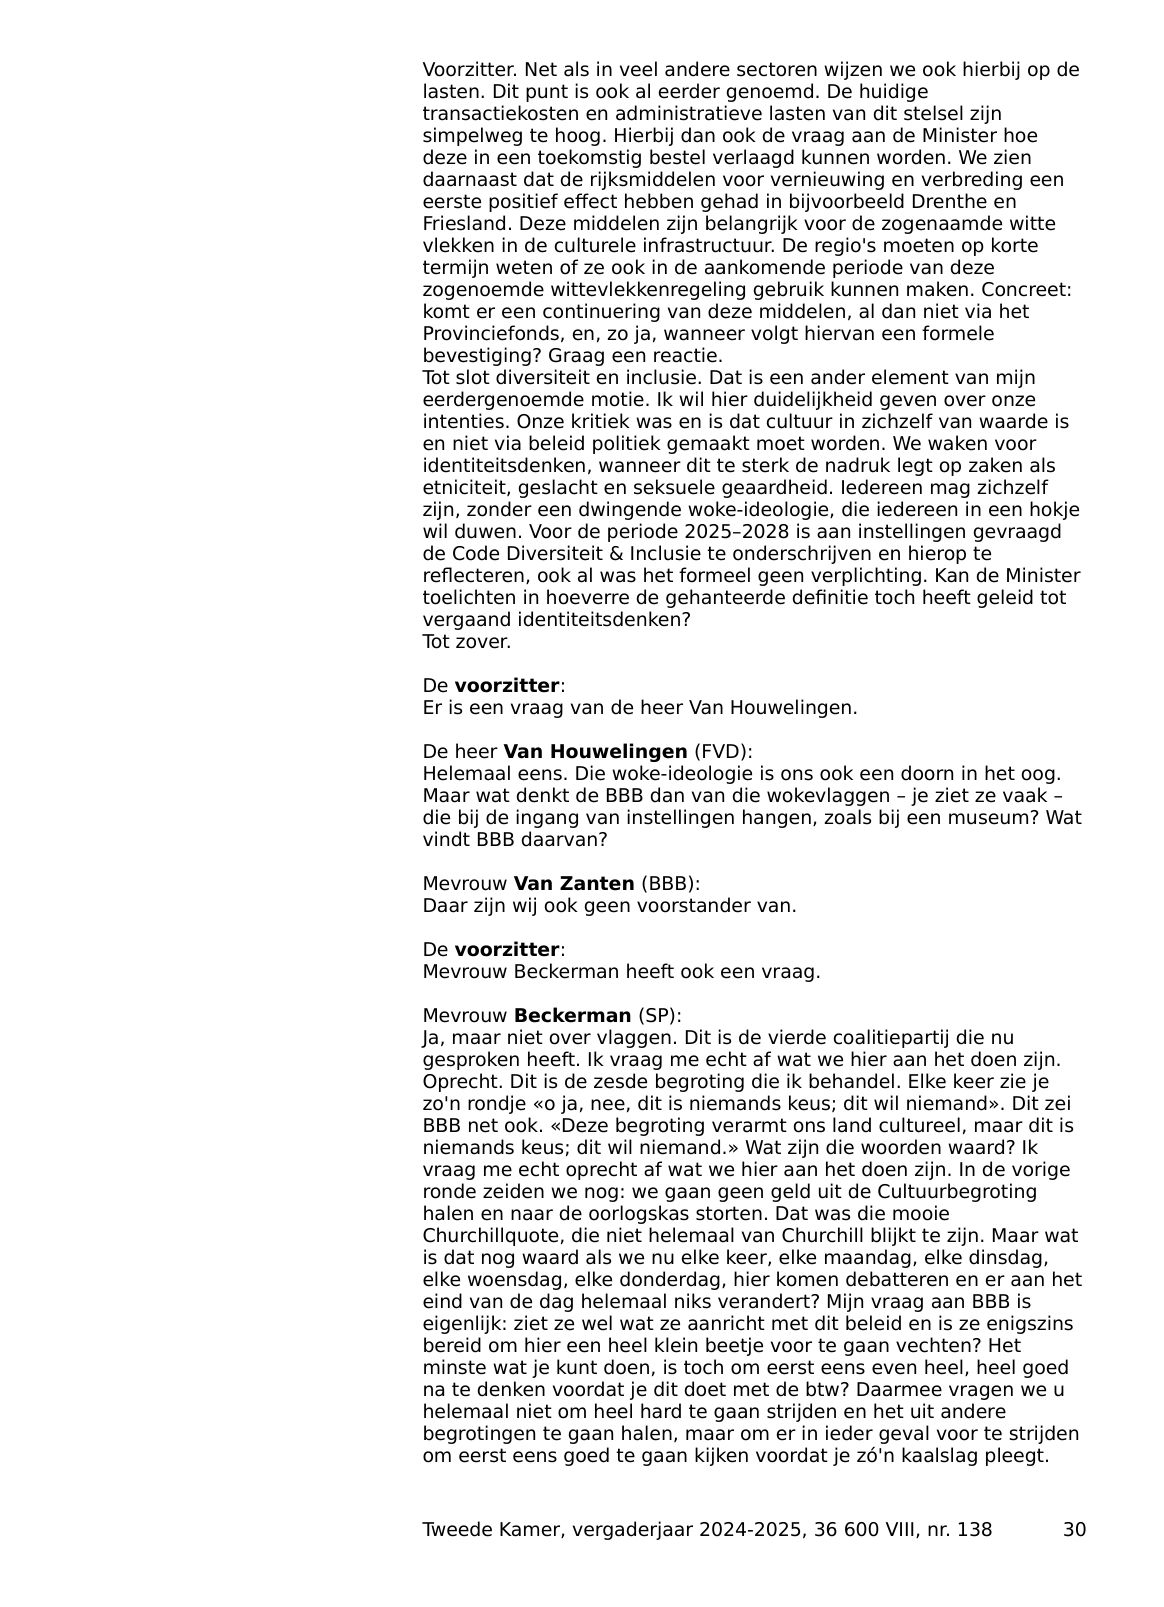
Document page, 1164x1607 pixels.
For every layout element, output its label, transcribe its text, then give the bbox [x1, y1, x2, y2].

text De voorzitter: [422, 675, 1087, 697]
text De voorzitter: [422, 939, 1087, 961]
text Mevrouw Beckerman (SP): [422, 1005, 1087, 1027]
text Tot zover. [422, 631, 1087, 652]
text Mevrouw Beckerman heeft ook een vraag. [422, 961, 1087, 983]
text Mevrouw Van Zanten (BBB): [422, 873, 1087, 895]
text Daar zijn wij ook geen voorstander van. [422, 895, 1087, 917]
text De heer Van Houwelingen (FVD): [422, 741, 1087, 763]
text Voorzitter. Net als in veel andere sectoren wijzen we ook hierbij op de lasten. Dit punt is ook al eerder genoemd. De huidige transactiekosten en administratieve lasten van dit stelsel zijn simpelweg te hoog. Hierbij dan ook de vraag aan de Minister hoe deze in een toekomstig bestel verlaagd kunnen worden. We zien daarnaast dat de rijksmiddelen voor vernieuwing en verbreding een eerste positief effect hebben gehad in bijvoorbeeld Drenthe en Friesland. Deze middelen zijn belangrijk voor de zogenaamde witte vlekken in de culturele infrastructuur. De regio's moeten op korte termijn weten of ze ook in de aankomende periode van deze zogenoemde wittevlekkenregeling gebruik kunnen maken. Concreet: komt er een continuering van deze middelen, al dan niet via het Provinciefonds, en, zo ja, wanneer volgt hiervan een formele bevestiging? Graag een reactie. [422, 59, 1087, 367]
text Er is een vraag van de heer Van Houwelingen. [422, 697, 1087, 719]
text Ja, maar niet over vlaggen. Dit is de vierde coalitiepartij die nu gesproken heeft. Ik vraag me echt af wat we hier aan het doen zijn. Oprecht. Dit is de zesde begroting die ik behandel. Elke keer zie je zo'n rondje «o ja, nee, dit is niemands keus; dit wil niemand». Dit zei BBB net ook. «Deze begroting verarmt ons land cultureel, maar dit is niemands keus; dit wil niemand.» Wat zijn die woorden waard? Ik vraag me echt oprecht af wat we hier aan het doen zijn. In de vorige ronde zeiden we nog: we gaan geen geld uit de Cultuurbegroting halen en naar de oorlogskas storten. Dat was die mooie Churchillquote, die niet helemaal van Churchill blijkt te zijn. Maar wat is dat nog waard als we nu elke keer, elke maandag, elke dinsdag, elke woensdag, elke donderdag, hier komen debatteren en er aan het eind van de dag helemaal niks verandert? Mijn vraag aan BBB is eigenlijk: ziet ze wel wat ze aanricht met dit beleid en is ze enigszins bereid om hier een heel klein beetje voor te gaan vechten? Het minste wat je kunt doen, is toch om eerst eens even heel, heel goed na te denken voordat je dit doet met de btw? Daarmee vragen we u helemaal niet om heel hard te gaan strijden en het uit andere begrotingen te gaan halen, maar om er in ieder geval voor te strijden om eerst eens goed te gaan kijken voordat je zó'n kaalslag pleegt. [422, 1027, 1087, 1467]
text Tot slot diversiteit en inclusie. Dat is een ander element van mijn eerdergenoemde motie. Ik wil hier duidelijkheid geven over onze intenties. Onze kritiek was en is dat cultuur in zichzelf van waarde is en niet via beleid politiek gemaakt moet worden. We waken voor identiteitsdenken, wanneer dit te sterk de nadruk legt op zaken als etniciteit, geslacht en seksuele geaardheid. Iedereen mag zichzelf zijn, zonder een dwingende woke-ideologie, die iedereen in een hokje wil duwen. Voor de periode 2025–2028 is aan instellingen gevraagd de Code Diversiteit & Inclusie te onderschrijven en hierop te reflecteren, ook al was het formeel geen verplichting. Kan de Minister toelichten in hoeverre de gehanteerde definitie toch heeft geleid tot vergaand identiteitsdenken? [422, 367, 1087, 631]
text Helemaal eens. Die woke-ideologie is ons ook een doorn in het oog. Maar wat denkt de BBB dan van die wokevlaggen – je ziet ze vaak – die bij de ingang van instellingen hangen, zoals bij een museum? Wat vindt BBB daarvan? [422, 763, 1087, 851]
